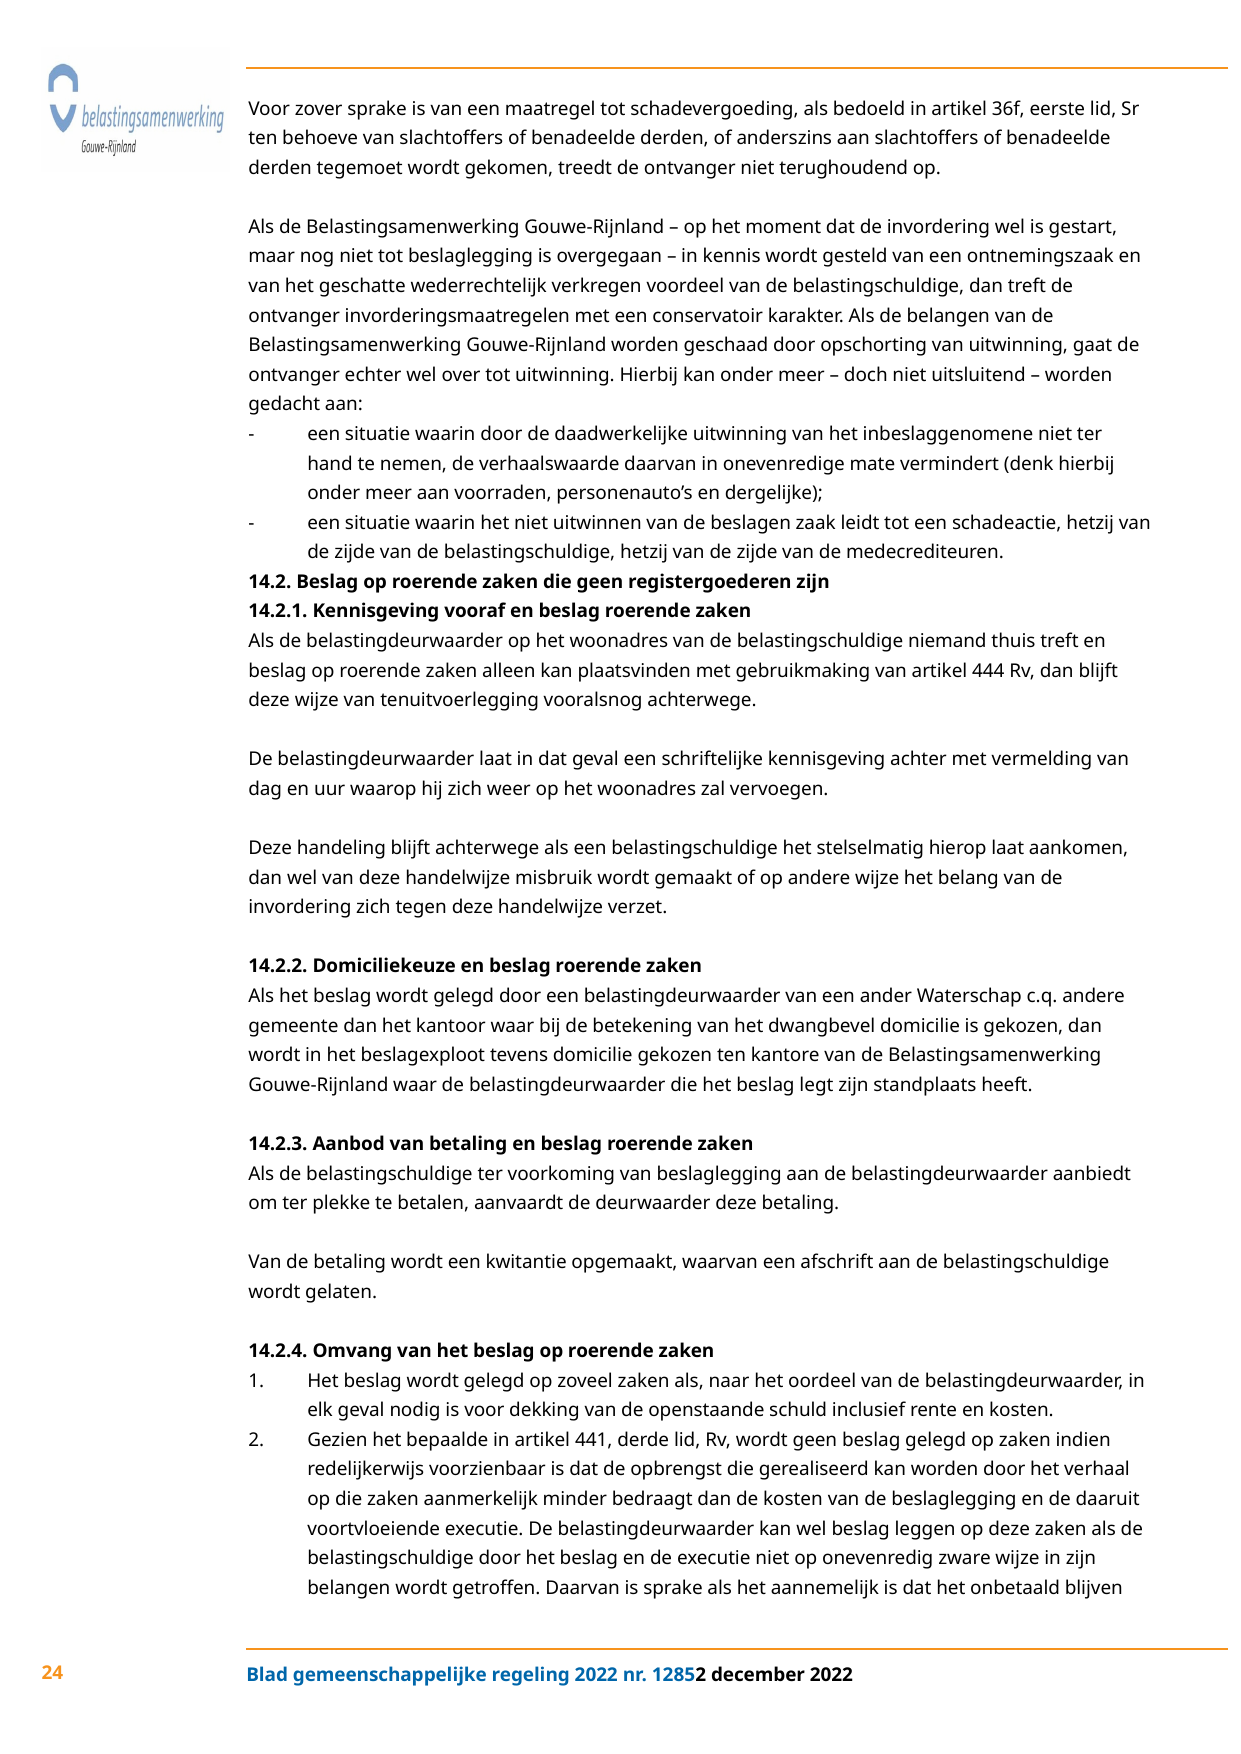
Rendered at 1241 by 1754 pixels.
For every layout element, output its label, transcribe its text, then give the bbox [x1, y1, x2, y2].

text De belastingdeurwaarder laat in dat geval een schriftelijke kennisgeving achter met vermelding van dag en uur waarop hij zich weer op het woonadres zal vervoegen. [248, 746, 1152, 801]
text 14.2.4. Omvang van het beslag op roerende zaken [248, 1337, 1152, 1363]
list Gezien het bepaalde in artikel 441, derde lid, Rv, wordt geen beslag gelegd op zaken indien redelijkerwijs voorzienbaar is dat de opbrengst die gerealiseerd kan worden door het verhaal op die zaken aanmerkelijk minder bedraagt dan de kosten van de beslaglegging en de daaruit voortvloeiende executie. De belastingdeurwaarder kan wel beslag leggen op deze zaken als de belastingschuldige door het beslag en de executie niet op onevenredig zware wijze in zijn belangen wordt getroffen. Daarvan is sprake als het aannemelijk is dat het onbetaald blijven [248, 1426, 1152, 1600]
list een situatie waarin door de daadwerkelijke uitwinning van het inbeslaggenomene niet ter hand te nemen, de verhaalswaarde daarvan in onevenredige mate vermindert (denk hierbij onder meer aan voorraden, personenauto’s en dergelijke); [248, 420, 1152, 505]
text Als de Belastingsamenwerking Gouwe-Rijnland – op het moment dat de invordering wel is gestart, maar nog niet tot beslaglegging is overgegaan – in kennis wordt gesteld van een ontnemingszaak en van het geschatte wederrechtelijk verkregen voordeel van de belastingschuldige, dan treft de ontvanger invorderingsmaatregelen met een conservatoir karakter. Als de belangen van de Belastingsamenwerking Gouwe-Rijnland worden geschaad door opschorting van uitwinning, gaat de ontvanger echter wel over tot uitwinning. Hierbij kan onder meer – doch niet uitsluitend – worden gedacht aan: [248, 213, 1152, 416]
text 14.2.3. Aanbod van betaling en beslag roerende zaken [248, 1130, 1152, 1156]
list Het beslag wordt gelegd op zoveel zaken als, naar het oordeel van de belastingdeurwaarder, in elk geval nodig is voor dekking van de openstaande schuld inclusief rente en kosten. [248, 1367, 1152, 1422]
text Van de betaling wordt een kwitantie opgemaakt, waarvan een afschrift aan de belastingschuldige wordt gelaten. [248, 1248, 1152, 1304]
picture [41, 47, 231, 172]
text 14.2. Beslag op roerende zaken die geen registergoederen zijn [248, 568, 1152, 594]
text Als de belastingschuldige ter voorkoming van beslaglegging aan de belastingdeurwaarder aanbiedt om ter plekke te betalen, aanvaardt de deurwaarder deze betaling. [248, 1160, 1152, 1215]
list een situatie waarin het niet uitwinnen van de beslagen zaak leidt tot een schadeactie, hetzij van de zijde van de belastingschuldige, hetzij van de zijde van de medecrediteuren. [248, 509, 1152, 564]
text 14.2.2. Domiciliekeuze en beslag roerende zaken [248, 953, 1152, 978]
text Als het beslag wordt gelegd door een belastingdeurwaarder van een ander Waterschap c.q. andere gemeente dan het kantoor waar bij de betekening van het dwangbevel domicilie is gekozen, dan wordt in het beslagexploot tevens domicilie gekozen ten kantore van de Belastingsamenwerking Gouwe-Rijnland waar de belastingdeurwaarder die het beslag legt zijn standplaats heeft. [248, 982, 1152, 1097]
text Voor zover sprake is van een maatregel tot schadevergoeding, als bedoeld in artikel 36f, eerste lid, Sr ten behoeve van slachtoffers of benadeelde derden, of anderszins aan slachtoffers of benadeelde derden tegemoet wordt gekomen, treedt de ontvanger niet terughoudend op. [248, 95, 1152, 180]
text Deze handeling blijft achterwege als een belastingschuldige het stelselmatig hierop laat aankomen, dan wel van deze handelwijze misbruik wordt gemaakt of op andere wijze het belang van de invordering zich tegen deze handelwijze verzet. [248, 834, 1152, 919]
text Als de belastingdeurwaarder op het woonadres van de belastingschuldige niemand thuis treft en beslag op roerende zaken alleen kan plaatsvinden met gebruikmaking van artikel 444 Rv, dan blijft deze wijze van tenuitvoerlegging vooralsnog achterwege. [248, 627, 1152, 712]
text 14.2.1. Kennisgeving vooraf en beslag roerende zaken [248, 598, 1152, 623]
